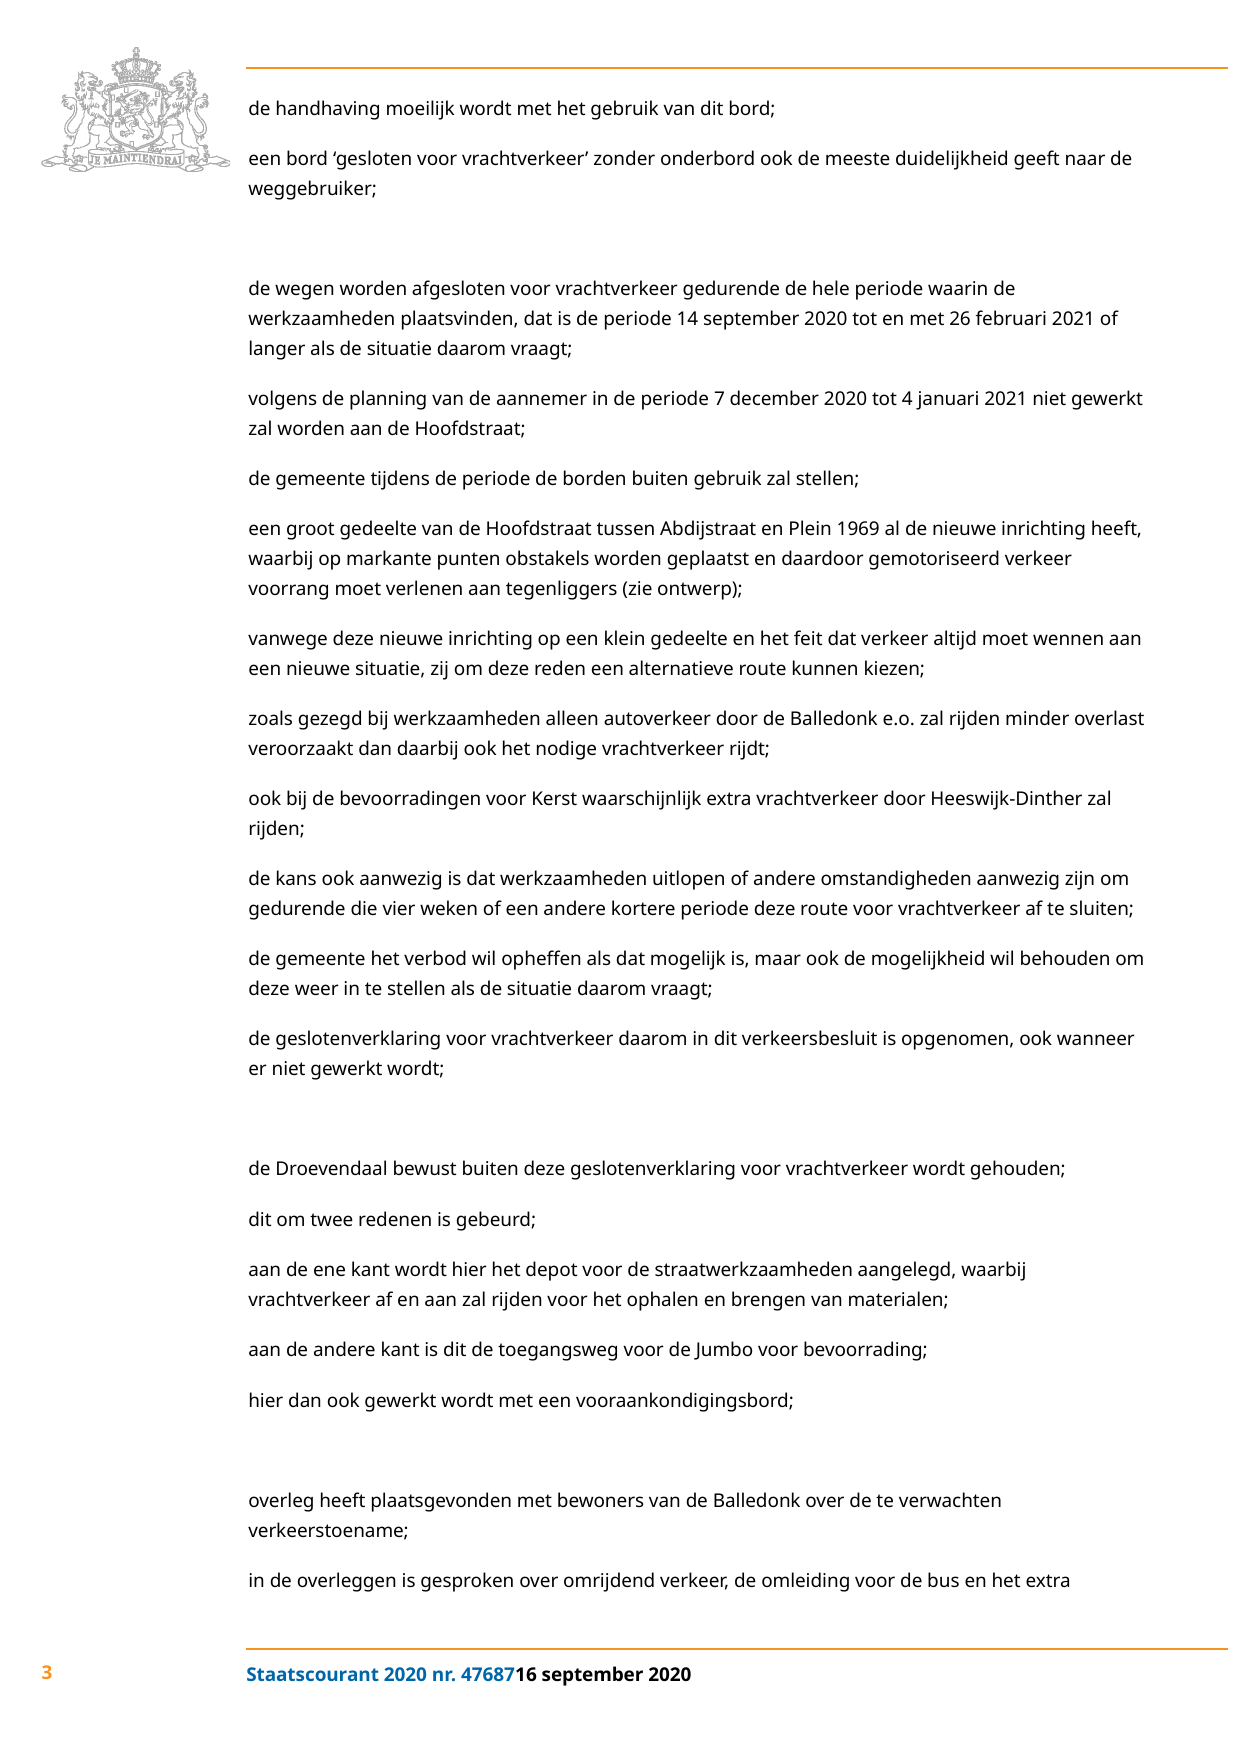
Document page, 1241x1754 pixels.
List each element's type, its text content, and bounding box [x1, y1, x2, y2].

text een bord ‘gesloten voor vrachtverkeer’ zonder onderbord ook de meeste duidelijkheid geeft naar de weggebruiker; [248, 145, 1152, 201]
text de kans ook aanwezig is dat werkzaamheden uitlopen of andere omstandigheden aanwezig zijn om gedurende die vier weken of een andere kortere periode deze route voor vrachtverkeer af te sluiten; [248, 865, 1152, 921]
text de Droevendaal bewust buiten deze geslotenverklaring voor vrachtverkeer wordt gehouden; [248, 1156, 1152, 1181]
text overleg heeft plaatsgevonden met bewoners van de Balledonk over de te verwachten verkeerstoename; [248, 1488, 1152, 1543]
text zoals gezegd bij werkzaamheden alleen autoverkeer door de Balledonk e.o. zal rijden minder overlast veroorzaakt dan daarbij ook het nodige vrachtverkeer rijdt; [248, 705, 1152, 761]
text in de overleggen is gesproken over omrijdend verkeer, de omleiding voor de bus en het extra [248, 1568, 1152, 1593]
text aan de andere kant is dit de toegangsweg voor de Jumbo voor bevoorrading; [248, 1336, 1152, 1362]
text de gemeente tijdens de periode de borden buiten gebruik zal stellen; [248, 465, 1152, 491]
text de gemeente het verbod wil opheffen als dat mogelijk is, maar ook de mogelijkheid wil behouden om deze weer in te stellen als de situatie daarom vraagt; [248, 945, 1152, 1001]
text de handhaving moeilijk wordt met het gebruik van dit bord; [248, 95, 1152, 121]
text volgens de planning van de aannemer in de periode 7 december 2020 tot 4 januari 2021 niet gewerkt zal worden aan de Hoofdstraat; [248, 385, 1152, 441]
picture [41, 47, 231, 172]
text een groot gedeelte van de Hoofdstraat tussen Abdijstraat en Plein 1969 al de nieuwe inrichting heeft, waarbij op markante punten obstakels worden geplaatst en daardoor gemotoriseerd verkeer voorrang moet verlenen aan tegenliggers (zie ontwerp); [248, 516, 1152, 601]
text dit om twee redenen is gebeurd; [248, 1206, 1152, 1232]
text hier dan ook gewerkt wordt met een vooraankondigingsbord; [248, 1387, 1152, 1413]
text vanwege deze nieuwe inrichting op een klein gedeelte en het feit dat verkeer altijd moet wennen aan een nieuwe situatie, zij om deze reden een alternatieve route kunnen kiezen; [248, 625, 1152, 681]
text ook bij de bevoorradingen voor Kerst waarschijnlijk extra vrachtverkeer door Heeswijk-Dinther zal rijden; [248, 785, 1152, 841]
text de wegen worden afgesloten voor vrachtverkeer gedurende de hele periode waarin de werkzaamheden plaatsvinden, dat is de periode 14 september 2020 tot en met 26 februari 2021 of langer als de situatie daarom vraagt; [248, 276, 1152, 361]
text de geslotenverklaring voor vrachtverkeer daarom in dit verkeersbesluit is opgenomen, ook wanneer er niet gewerkt wordt; [248, 1025, 1152, 1081]
text aan de ene kant wordt hier het depot voor de straatwerkzaamheden aangelegd, waarbij vrachtverkeer af en aan zal rijden voor het ophalen en brengen van materialen; [248, 1256, 1152, 1312]
